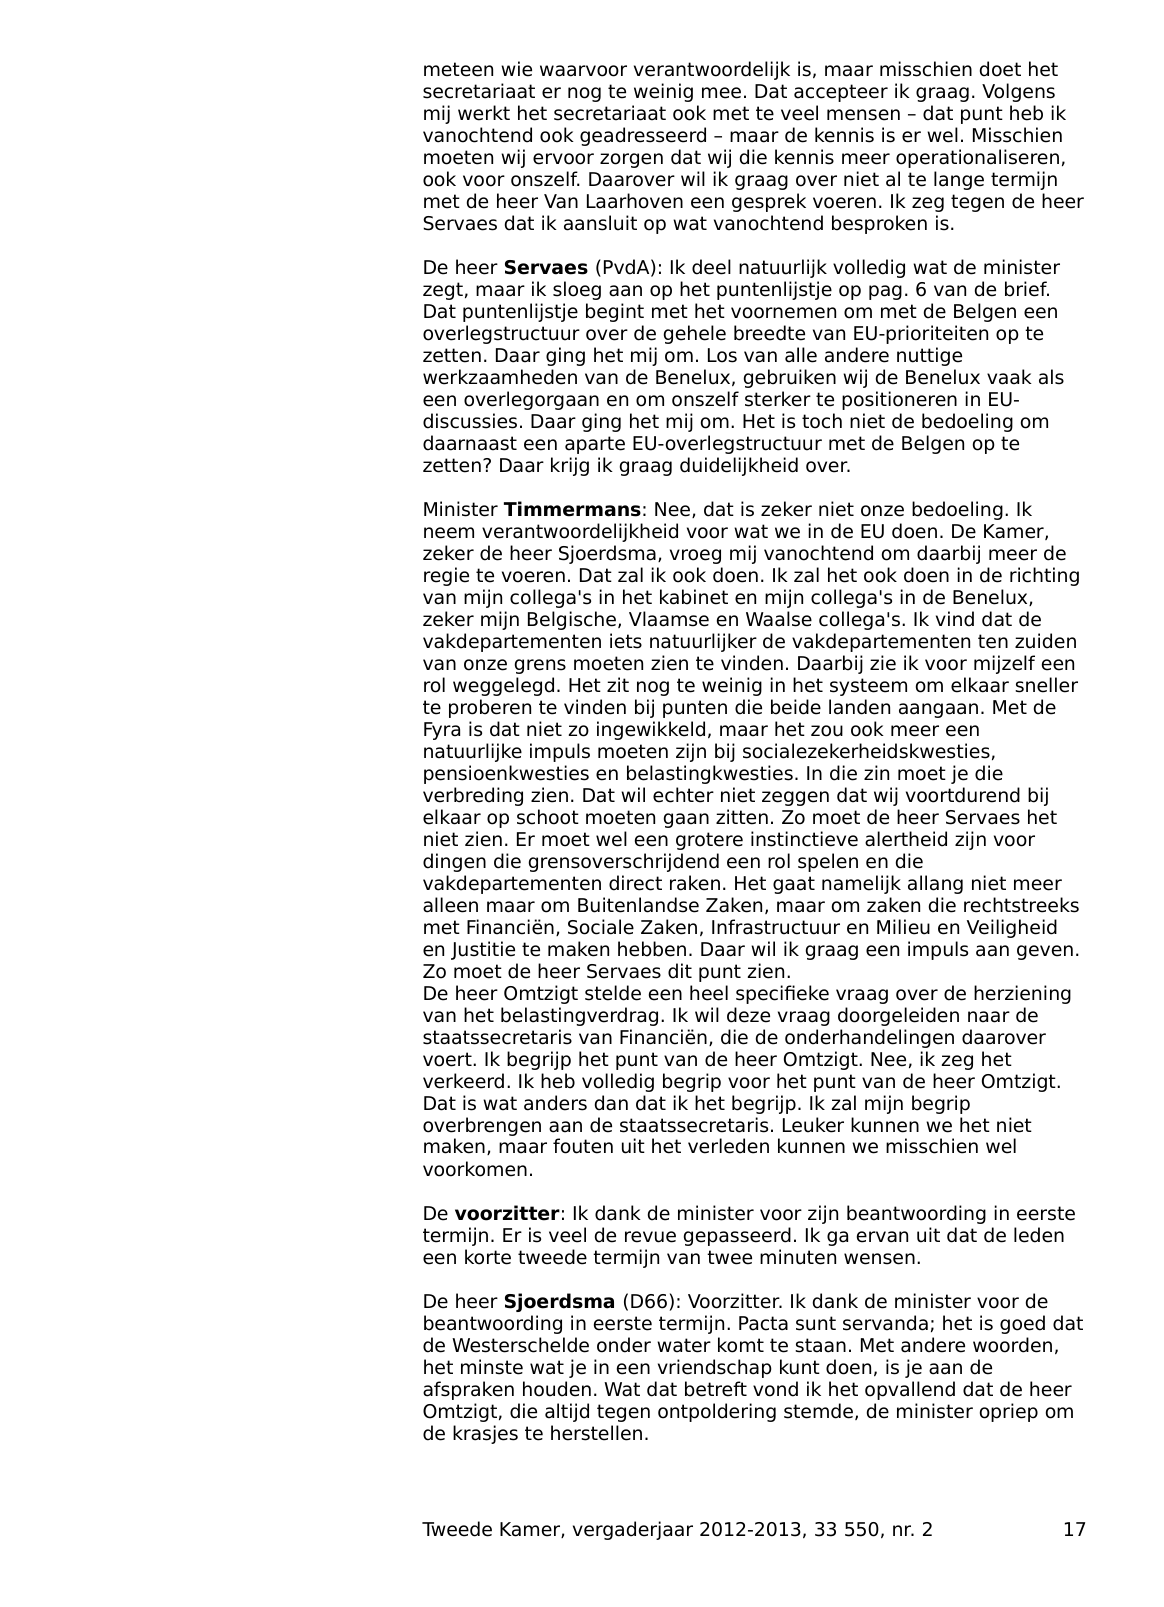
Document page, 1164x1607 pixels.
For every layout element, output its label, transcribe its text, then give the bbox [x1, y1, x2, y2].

text De voorzitter: Ik dank de minister voor zijn beantwoording in eerste termijn. Er is veel de revue gepasseerd. Ik ga ervan uit dat de leden een korte tweede termijn van twee minuten wensen. [422, 1203, 1087, 1268]
text De heer Sjoerdsma (D66): Voorzitter. Ik dank de minister voor de beantwoording in eerste termijn. Pacta sunt servanda; het is goed dat de Westerschelde onder water komt te staan. Met andere woorden, het minste wat je in een vriendschap kunt doen, is je aan de afspraken houden. Wat dat betreft vond ik het opvallend dat de heer Omtzigt, die altijd tegen ontpoldering stemde, de minister opriep om de krasjes te herstellen. [422, 1291, 1087, 1444]
text Minister Timmermans: Nee, dat is zeker niet onze bedoeling. Ik neem verantwoordelijkheid voor wat we in de EU doen. De Kamer, zeker de heer Sjoerdsma, vroeg mij vanochtend om daarbij meer de regie te voeren. Dat zal ik ook doen. Ik zal het ook doen in de richting van mijn collega's in het kabinet en mijn collega's in de Benelux, zeker mijn Belgische, Vlaamse en Waalse collega's. Ik vind dat de vakdepartementen iets natuurlijker de vakdepartementen ten zuiden van onze grens moeten zien te vinden. Daarbij zie ik voor mijzelf een rol weggelegd. Het zit nog te weinig in het systeem om elkaar sneller te proberen te vinden bij punten die beide landen aangaan. Met de Fyra is dat niet zo ingewikkeld, maar het zou ook meer een natuurlijke impuls moeten zijn bij socialezekerheidskwesties, pensioenkwesties en belastingkwesties. In die zin moet je die verbreding zien. Dat wil echter niet zeggen dat wij voortdurend bij elkaar op schoot moeten gaan zitten. Zo moet de heer Servaes het niet zien. Er moet wel een grotere instinctieve alertheid zijn voor dingen die grensoverschrijdend een rol spelen en die vakdepartementen direct raken. Het gaat namelijk allang niet meer alleen maar om Buitenlandse Zaken, maar om zaken die rechtstreeks met Financiën, Sociale Zaken, Infrastructuur en Milieu en Veiligheid en Justitie te maken hebben. Daar wil ik graag een impuls aan geven. Zo moet de heer Servaes dit punt zien. [422, 499, 1087, 983]
text De heer Servaes (PvdA): Ik deel natuurlijk volledig wat de minister zegt, maar ik sloeg aan op het puntenlijstje op pag. 6 van de brief. Dat puntenlijstje begint met het voornemen om met de Belgen een overlegstructuur over de gehele breedte van EU-prioriteiten op te zetten. Daar ging het mij om. Los van alle andere nuttige werkzaamheden van de Benelux, gebruiken wij de Benelux vaak als een overlegorgaan en om onszelf sterker te positioneren in EU-discussies. Daar ging het mij om. Het is toch niet de bedoeling om daarnaast een aparte EU-overlegstructuur met de Belgen op te zetten? Daar krijg ik graag duidelijkheid over. [422, 257, 1087, 477]
text meteen wie waarvoor verantwoordelijk is, maar misschien doet het secretariaat er nog te weinig mee. Dat accepteer ik graag. Volgens mij werkt het secretariaat ook met te veel mensen – dat punt heb ik vanochtend ook geadresseerd – maar de kennis is er wel. Misschien moeten wij ervoor zorgen dat wij die kennis meer operationaliseren, ook voor onszelf. Daarover wil ik graag over niet al te lange termijn met de heer Van Laarhoven een gesprek voeren. Ik zeg tegen de heer Servaes dat ik aansluit op wat vanochtend besproken is. [422, 59, 1087, 235]
text De heer Omtzigt stelde een heel specifieke vraag over de herziening van het belastingverdrag. Ik wil deze vraag doorgeleiden naar de staatssecretaris van Financiën, die de onderhandelingen daarover voert. Ik begrijp het punt van de heer Omtzigt. Nee, ik zeg het verkeerd. Ik heb volledig begrip voor het punt van de heer Omtzigt. Dat is wat anders dan dat ik het begrijp. Ik zal mijn begrip overbrengen aan de staatssecretaris. Leuker kunnen we het niet maken, maar fouten uit het verleden kunnen we misschien wel voorkomen. [422, 983, 1087, 1180]
